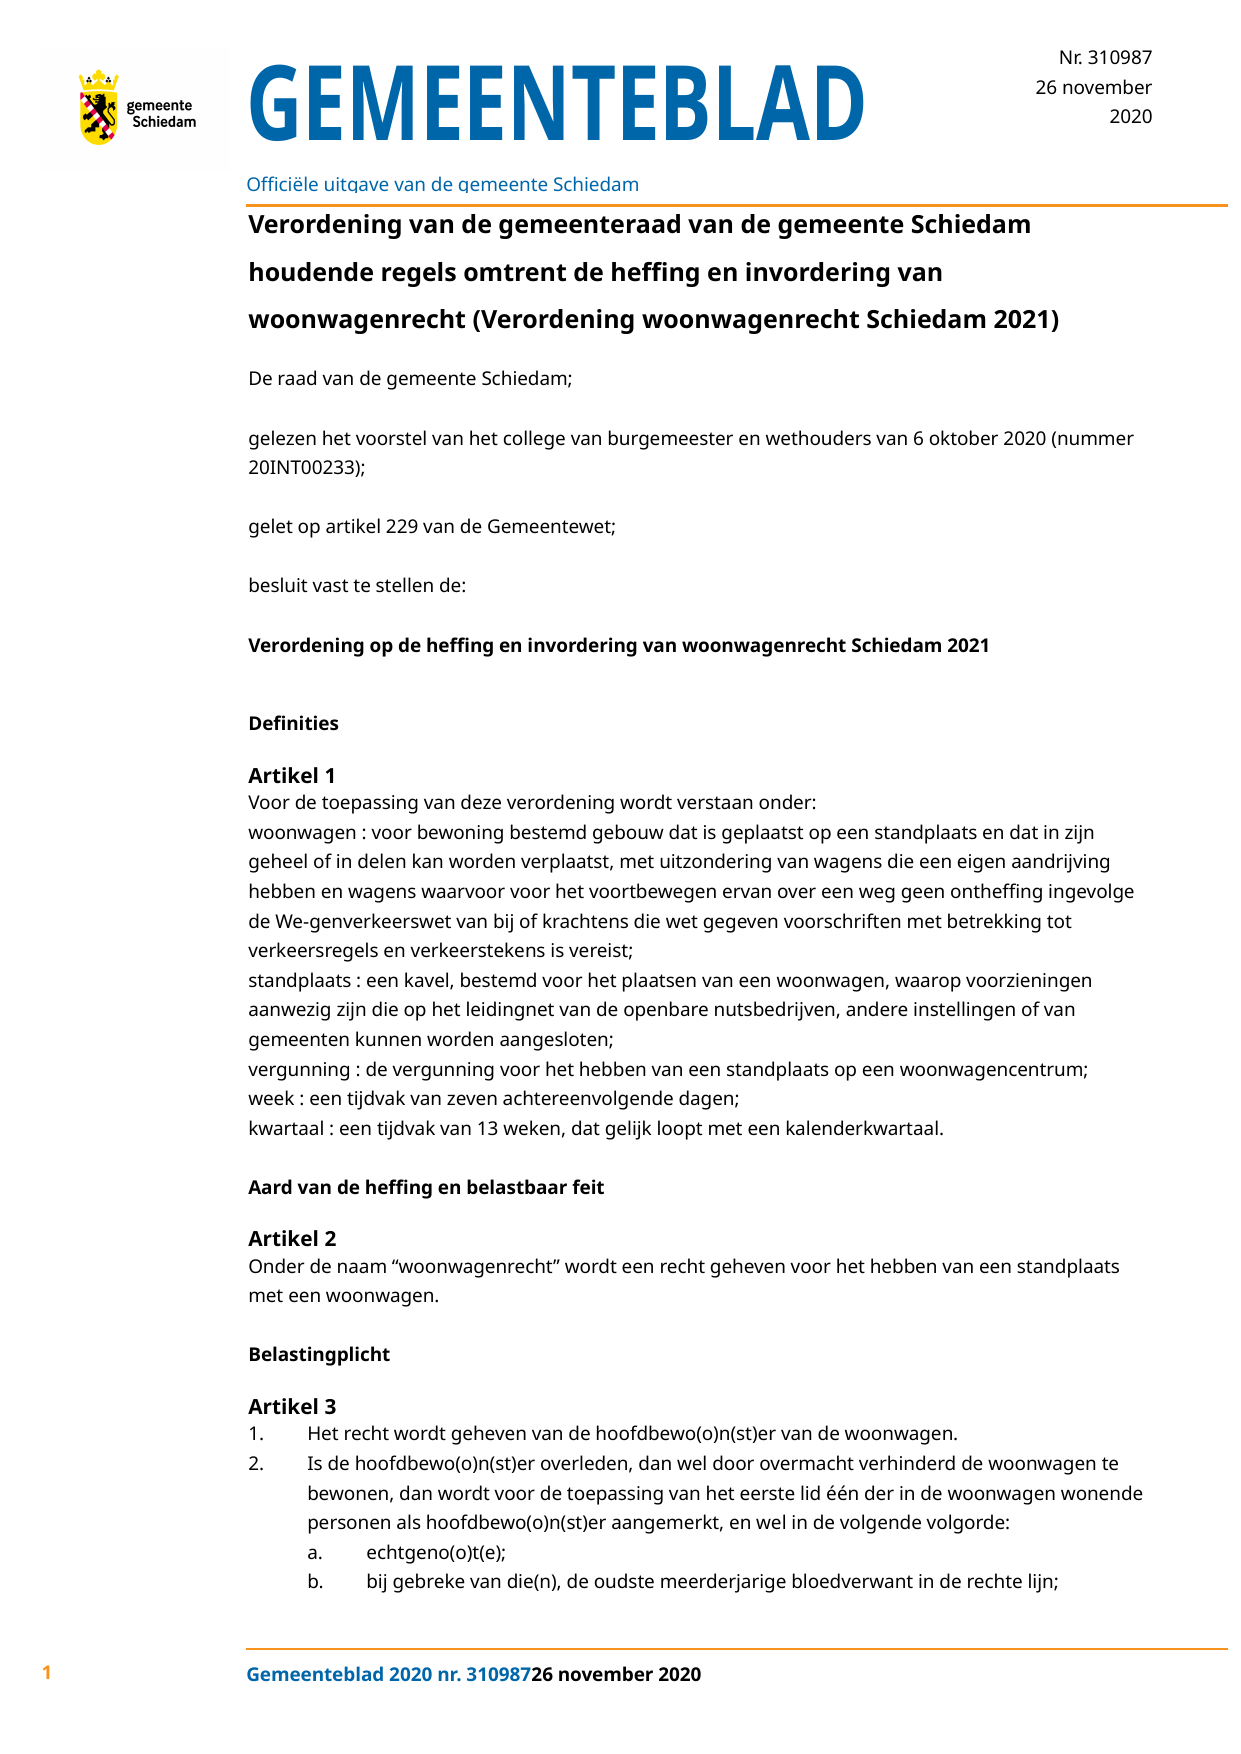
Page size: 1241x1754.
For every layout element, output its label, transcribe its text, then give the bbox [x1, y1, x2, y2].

text Artikel 3 [248, 1392, 1152, 1421]
text Artikel 1 [248, 761, 1152, 789]
text Artikel 2 [248, 1224, 1152, 1253]
list bij gebreke van die(n), de oudste meerderjarige bloedverwant in de rechte lijn; [307, 1568, 1152, 1594]
text Verordening op de heffing en invordering van woonwagenrecht Schiedam 2021 [248, 632, 1152, 657]
text gelet op artikel 229 van de Gemeentewet; [248, 513, 1152, 539]
text vergunning : de vergunning voor het hebben van een standplaats op een woonwagencentrum; [248, 1056, 1152, 1081]
text besluit vast te stellen de: [248, 573, 1152, 598]
text Voor de toepassing van deze verordening wordt verstaan onder: [248, 789, 1152, 815]
text gelezen het voorstel van het college van burgemeester en wethouders van 6 oktober 2020 (nummer 20INT00233); [248, 425, 1152, 480]
text Onder de naam “woonwagenrecht” wordt een recht geheven voor het hebben van een standplaats met een woonwagen. [248, 1253, 1152, 1308]
text Aard van de heffing en belastbaar feit [248, 1174, 1152, 1200]
list echtgeno(o)t(e); [307, 1539, 1152, 1564]
text week : een tijdvak van zeven achtereenvolgende dagen; [248, 1085, 1152, 1111]
text woonwagen : voor bewoning bestemd gebouw dat is geplaatst op een standplaats en dat in zijn geheel of in delen kan worden verplaatst, met uitzondering van wagens die een eigen aandrijving hebben en wagens waarvoor voor het voortbewegen ervan over een weg geen ontheffing ingevolge de We-genverkeerswet van bij of krachtens die wet gegeven voorschriften met betrekking tot verkeersregels en verkeerstekens is vereist; [248, 819, 1152, 963]
text Belastingplicht [248, 1342, 1152, 1367]
text kwartaal : een tijdvak van 13 weken, dat gelijk loopt met een kalenderkwartaal. [248, 1115, 1152, 1141]
list Is de hoofdbewo(o)n(st)er overleden, dan wel door overmacht verhinderd de woonwagen te bewonen, dan wordt voor de toepassing van het eerste lid één der in de woonwagen wonende personen als hoofdbewo(o)n(st)er aangemerkt, en wel in de volgende volgorde: [248, 1450, 1152, 1535]
list Het recht wordt geheven van de hoofdbewo(o)n(st)er van de woonwagen. [248, 1421, 1152, 1446]
text standplaats : een kavel, bestemd voor het plaatsen van een woonwagen, waarop voorzieningen aanwezig zijn die op het leidingnet van de openbare nutsbedrijven, andere instellingen of van gemeenten kunnen worden aangesloten; [248, 967, 1152, 1052]
text Definities [248, 711, 1152, 736]
text Verordening van de gemeenteraad van de gemeente Schiedam houdende regels omtrent de heffing en invordering van woonwagenrecht (Verordening woonwagenrecht Schiedam 2021) [248, 207, 1152, 336]
picture [41, 47, 231, 172]
text De raad van de gemeente Schiedam; [248, 366, 1152, 391]
